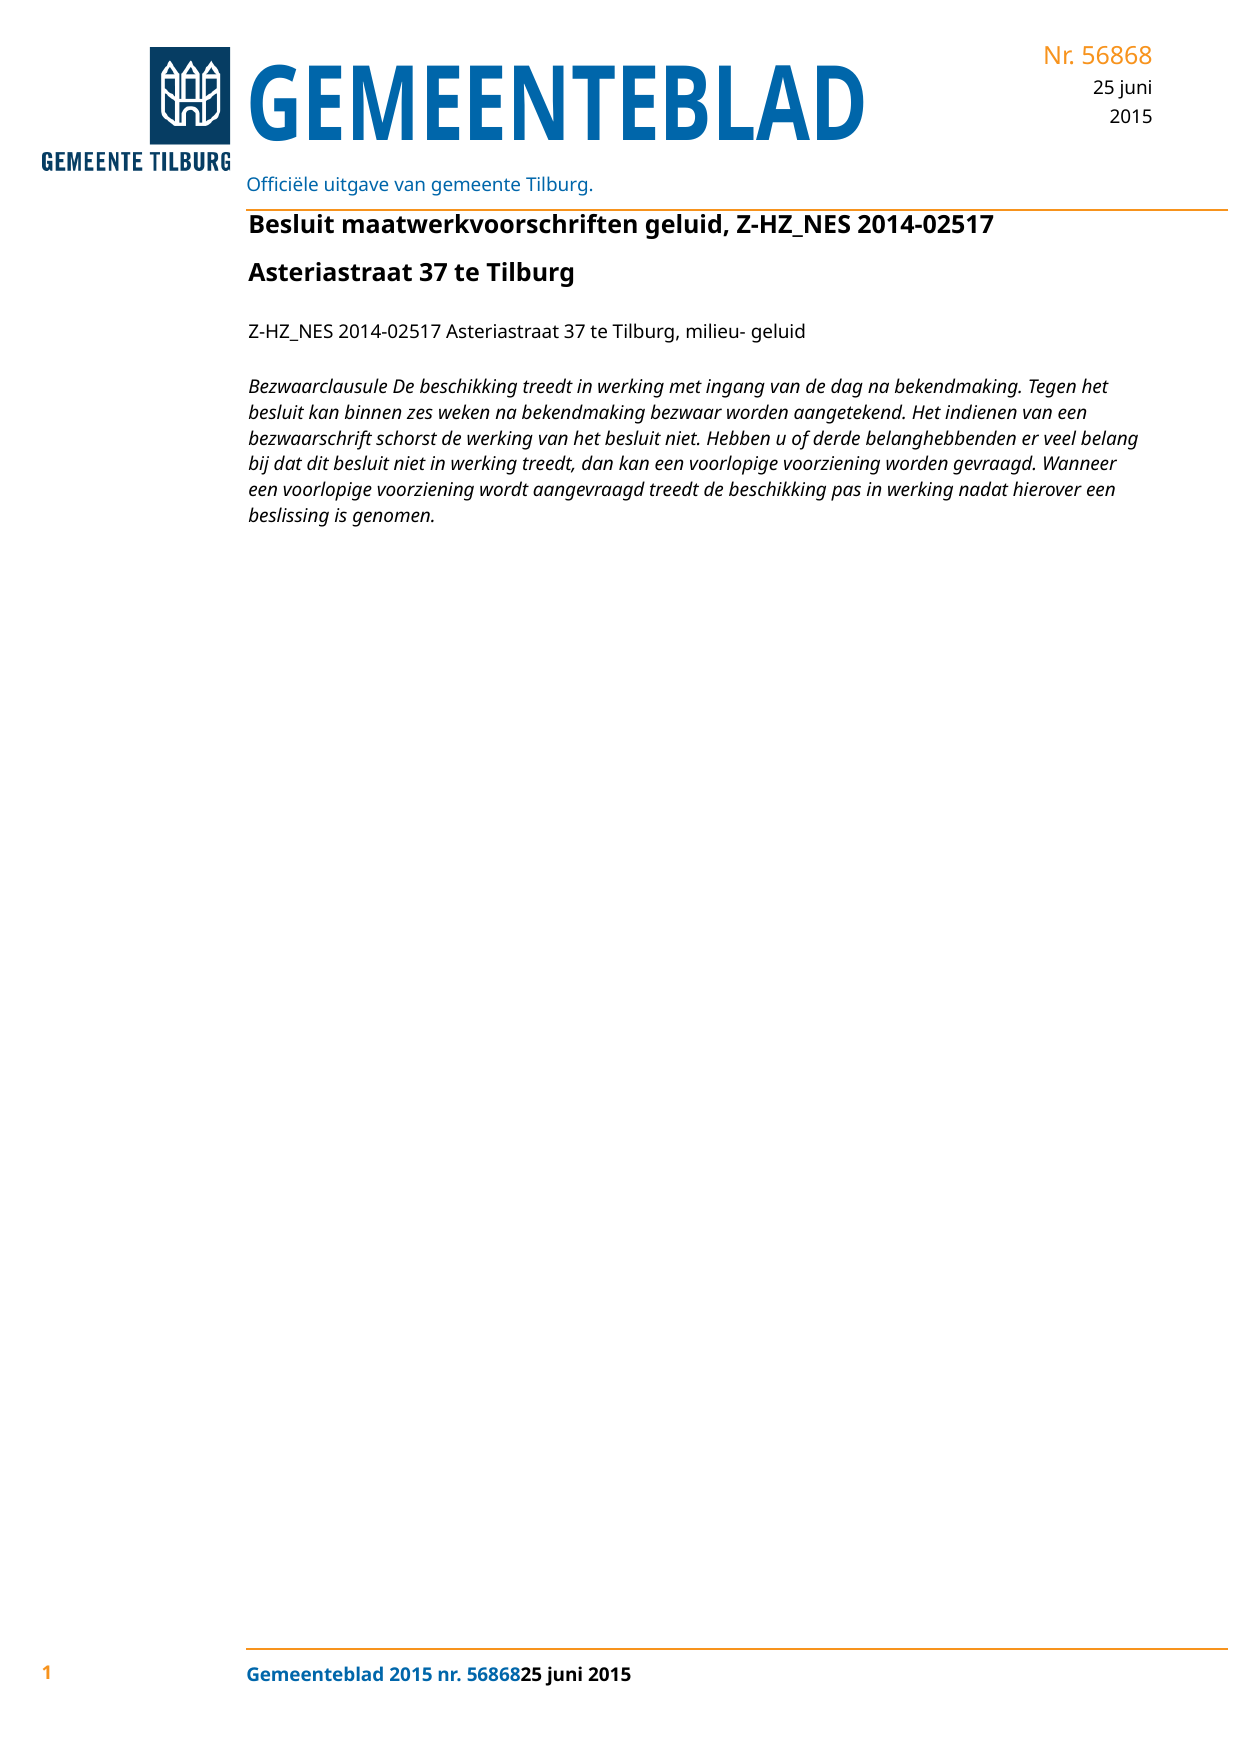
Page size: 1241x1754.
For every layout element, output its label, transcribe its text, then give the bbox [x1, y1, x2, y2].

text Bezwaarclausule De beschikking treedt in werking met ingang van de dag na bekendmaking. Tegen het besluit kan binnen zes weken na bekendmaking bezwaar worden aangetekend. Het indienen van een bezwaarschrift schorst de werking van het besluit niet. Hebben u of derde belanghebbenden er veel belang bij dat dit besluit niet in werking treedt, dan kan een voorlopige voorziening worden gevraagd. Wanneer een voorlopige voorziening wordt aangevraagd treedt de beschikking pas in werking nadat hierover een beslissing is genomen. [248, 373, 1152, 528]
text Besluit maatwerkvoorschriften geluid, Z-HZ_NES 2014-02517 Asteriastraat 37 te Tilburg [248, 211, 1152, 288]
picture [41, 47, 231, 172]
text Z-HZ_NES 2014-02517 Asteriastraat 37 te Tilburg, milieu- geluid [248, 318, 1152, 344]
